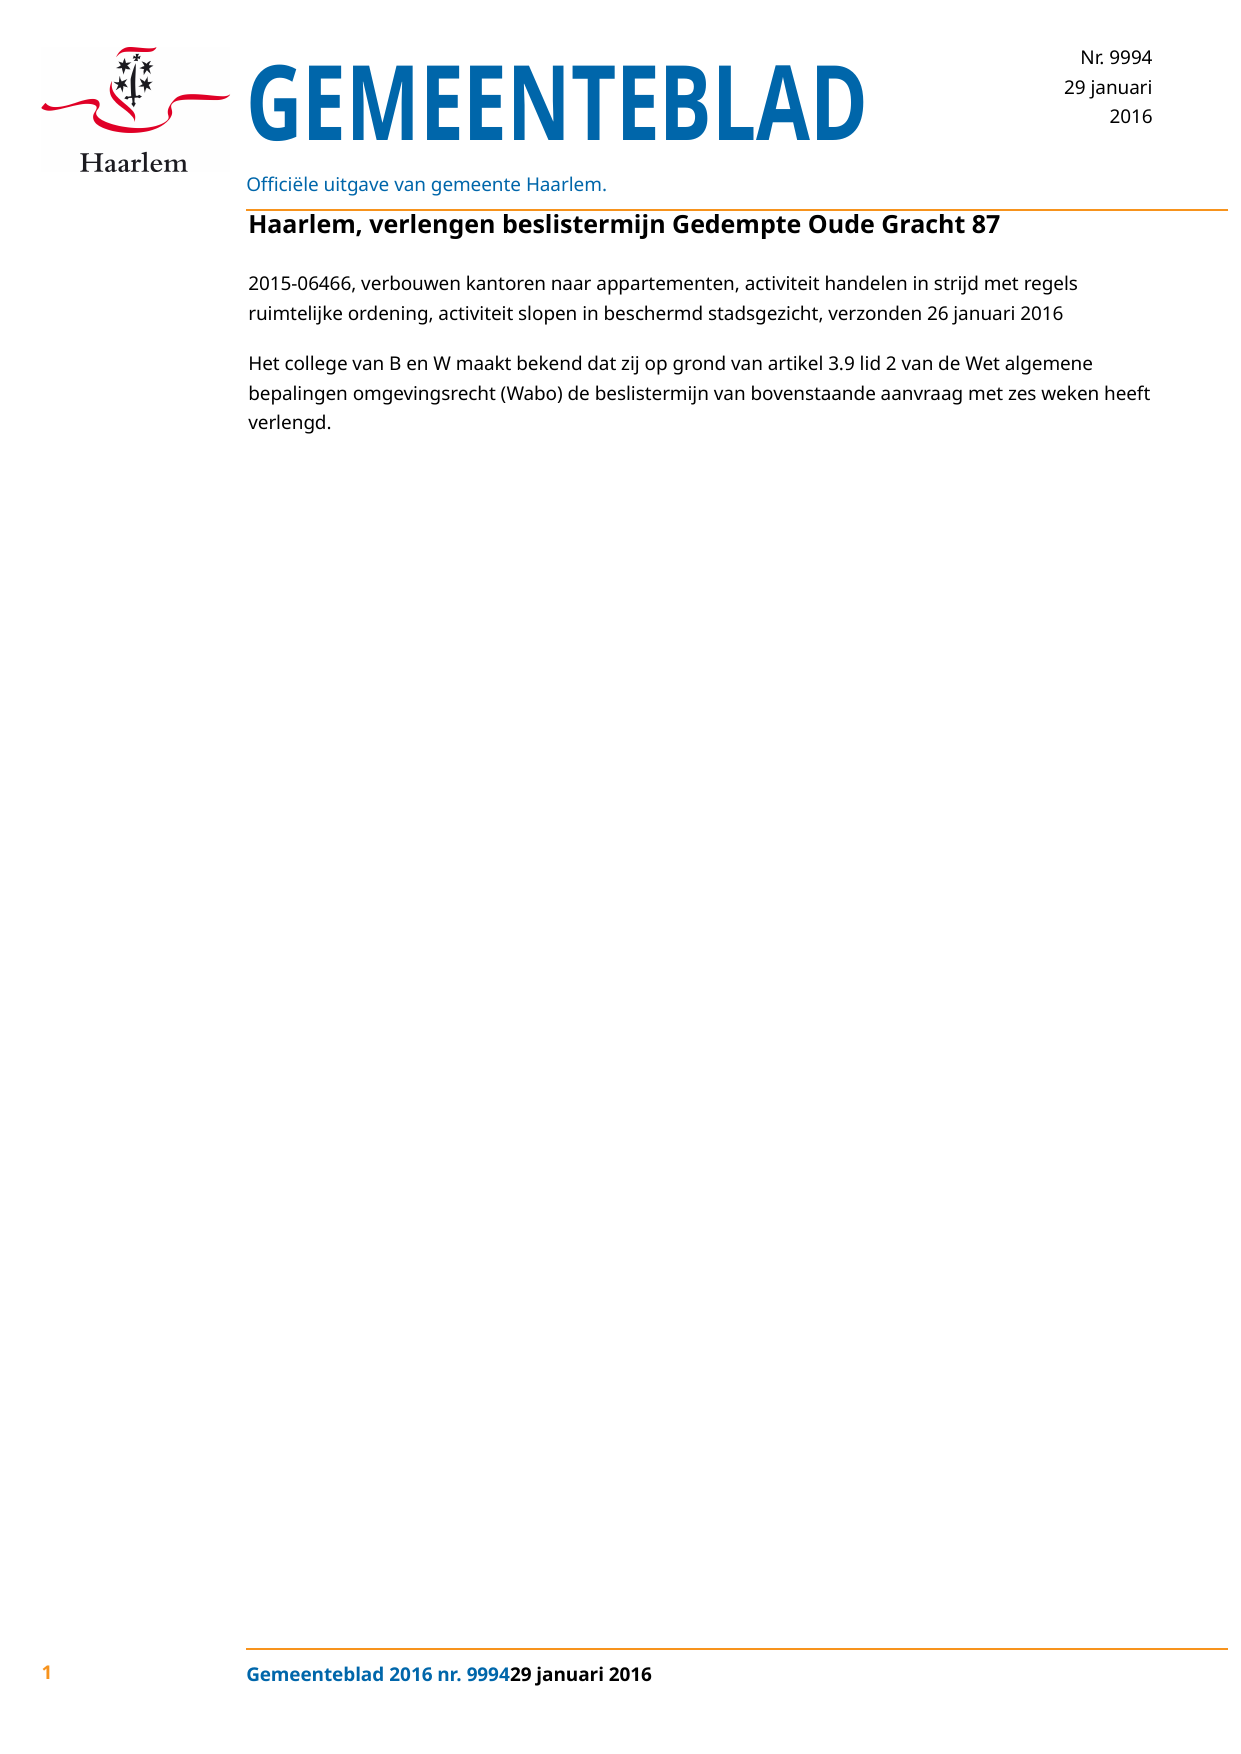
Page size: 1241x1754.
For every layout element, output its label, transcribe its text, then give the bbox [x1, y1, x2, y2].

picture [41, 47, 231, 172]
text Haarlem, verlengen beslistermijn Gedempte Oude Gracht 87 [248, 211, 1152, 241]
text 2015-06466, verbouwen kantoren naar appartementen, activiteit handelen in strijd met regels ruimtelijke ordening, activiteit slopen in beschermd stadsgezicht, verzonden 26 januari 2016 [248, 270, 1152, 326]
text Het college van B en W maakt bekend dat zij op grond van artikel 3.9 lid 2 van de Wet algemene bepalingen omgevingsrecht (Wabo) de beslistermijn van bovenstaande aanvraag met zes weken heeft verlengd. [248, 350, 1152, 435]
